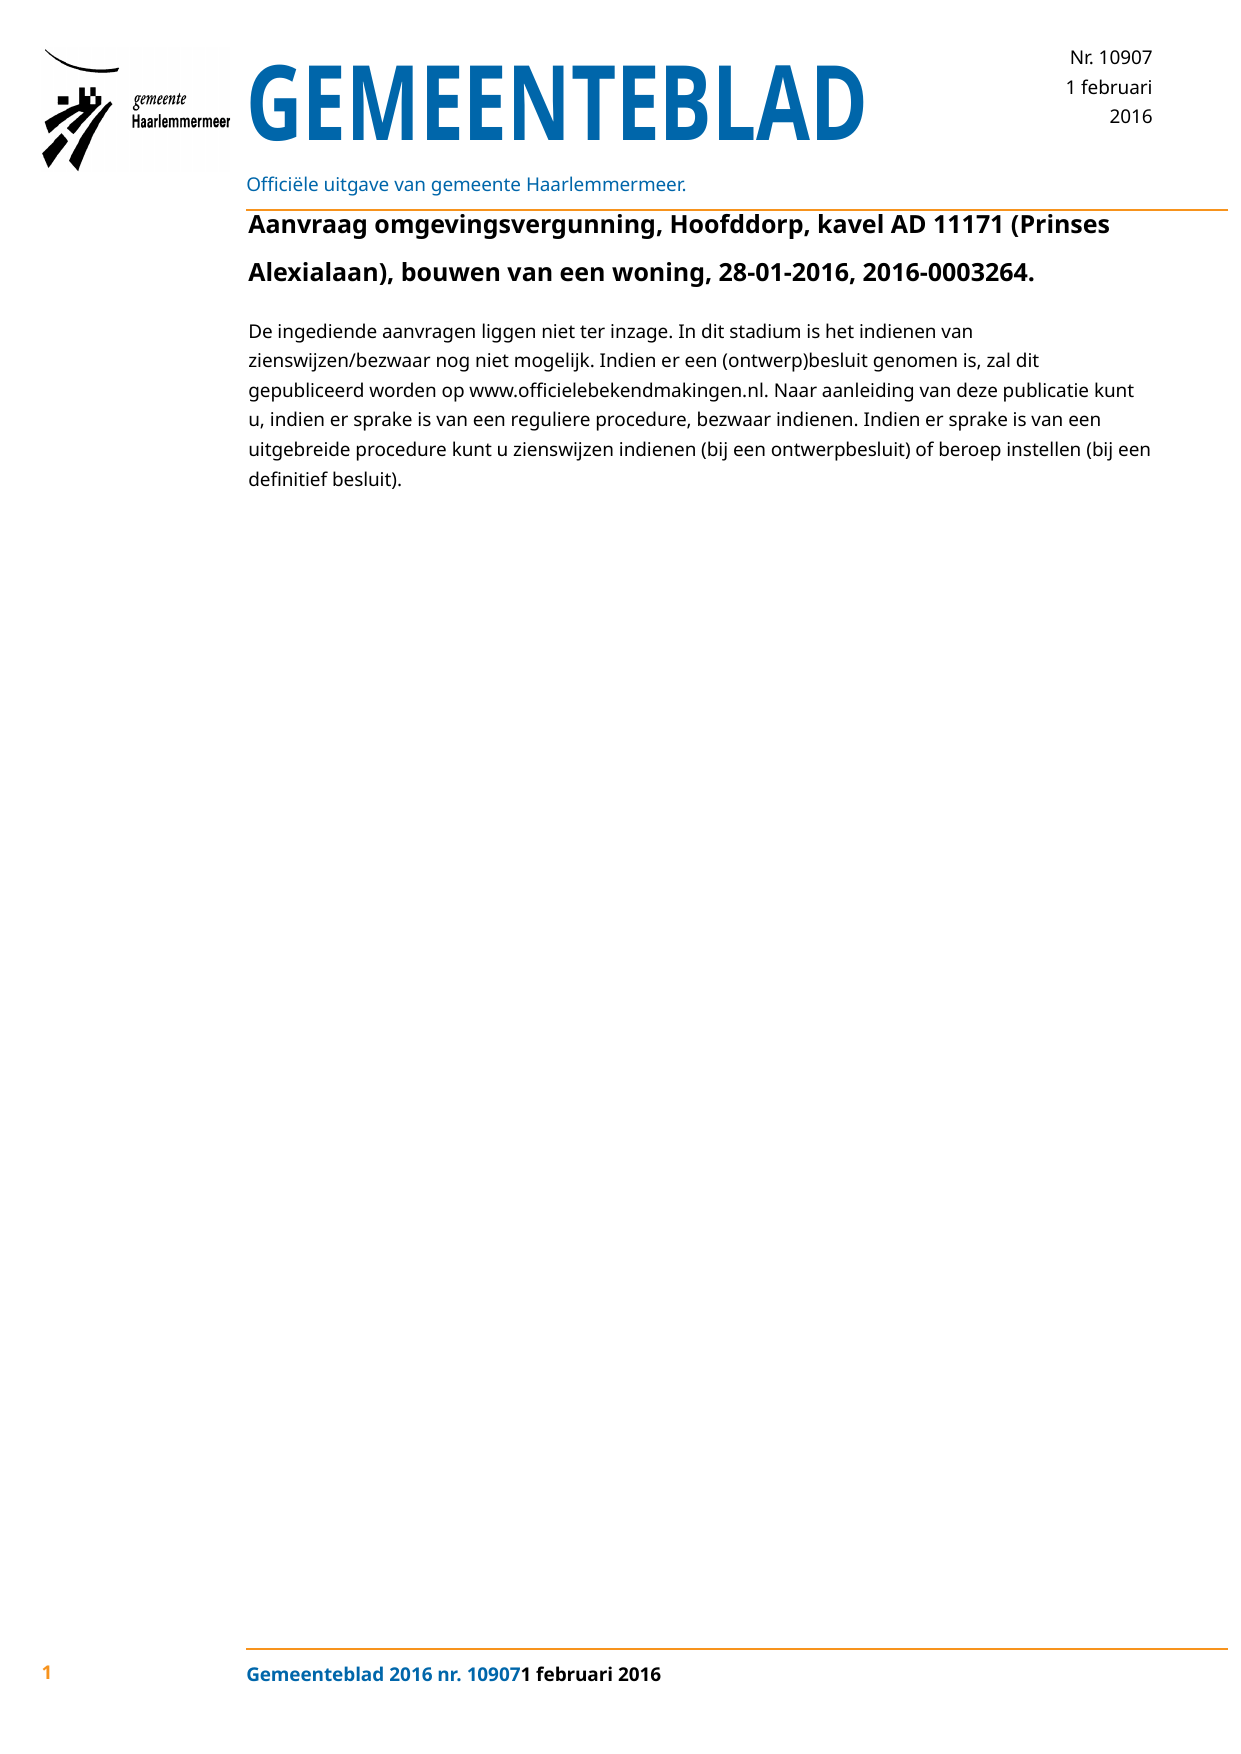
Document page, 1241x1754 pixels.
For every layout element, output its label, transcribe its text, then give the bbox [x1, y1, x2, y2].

picture [41, 47, 231, 172]
text Aanvraag omgevingsvergunning, Hoofddorp, kavel AD 11171 (Prinses Alexialaan), bouwen van een woning, 28-01-2016, 2016-0003264. [248, 211, 1152, 288]
text De ingediende aanvragen liggen niet ter inzage. In dit stadium is het indienen van zienswijzen/bezwaar nog niet mogelijk. Indien er een (ontwerp)besluit genomen is, zal dit gepubliceerd worden op www.officielebekendmakingen.nl. Naar aanleiding van deze publicatie kunt u, indien er sprake is van een reguliere procedure, bezwaar indienen. Indien er sprake is van een uitgebreide procedure kunt u zienswijzen indienen (bij een ontwerpbesluit) of beroep instellen (bij een definitief besluit). [248, 318, 1152, 492]
